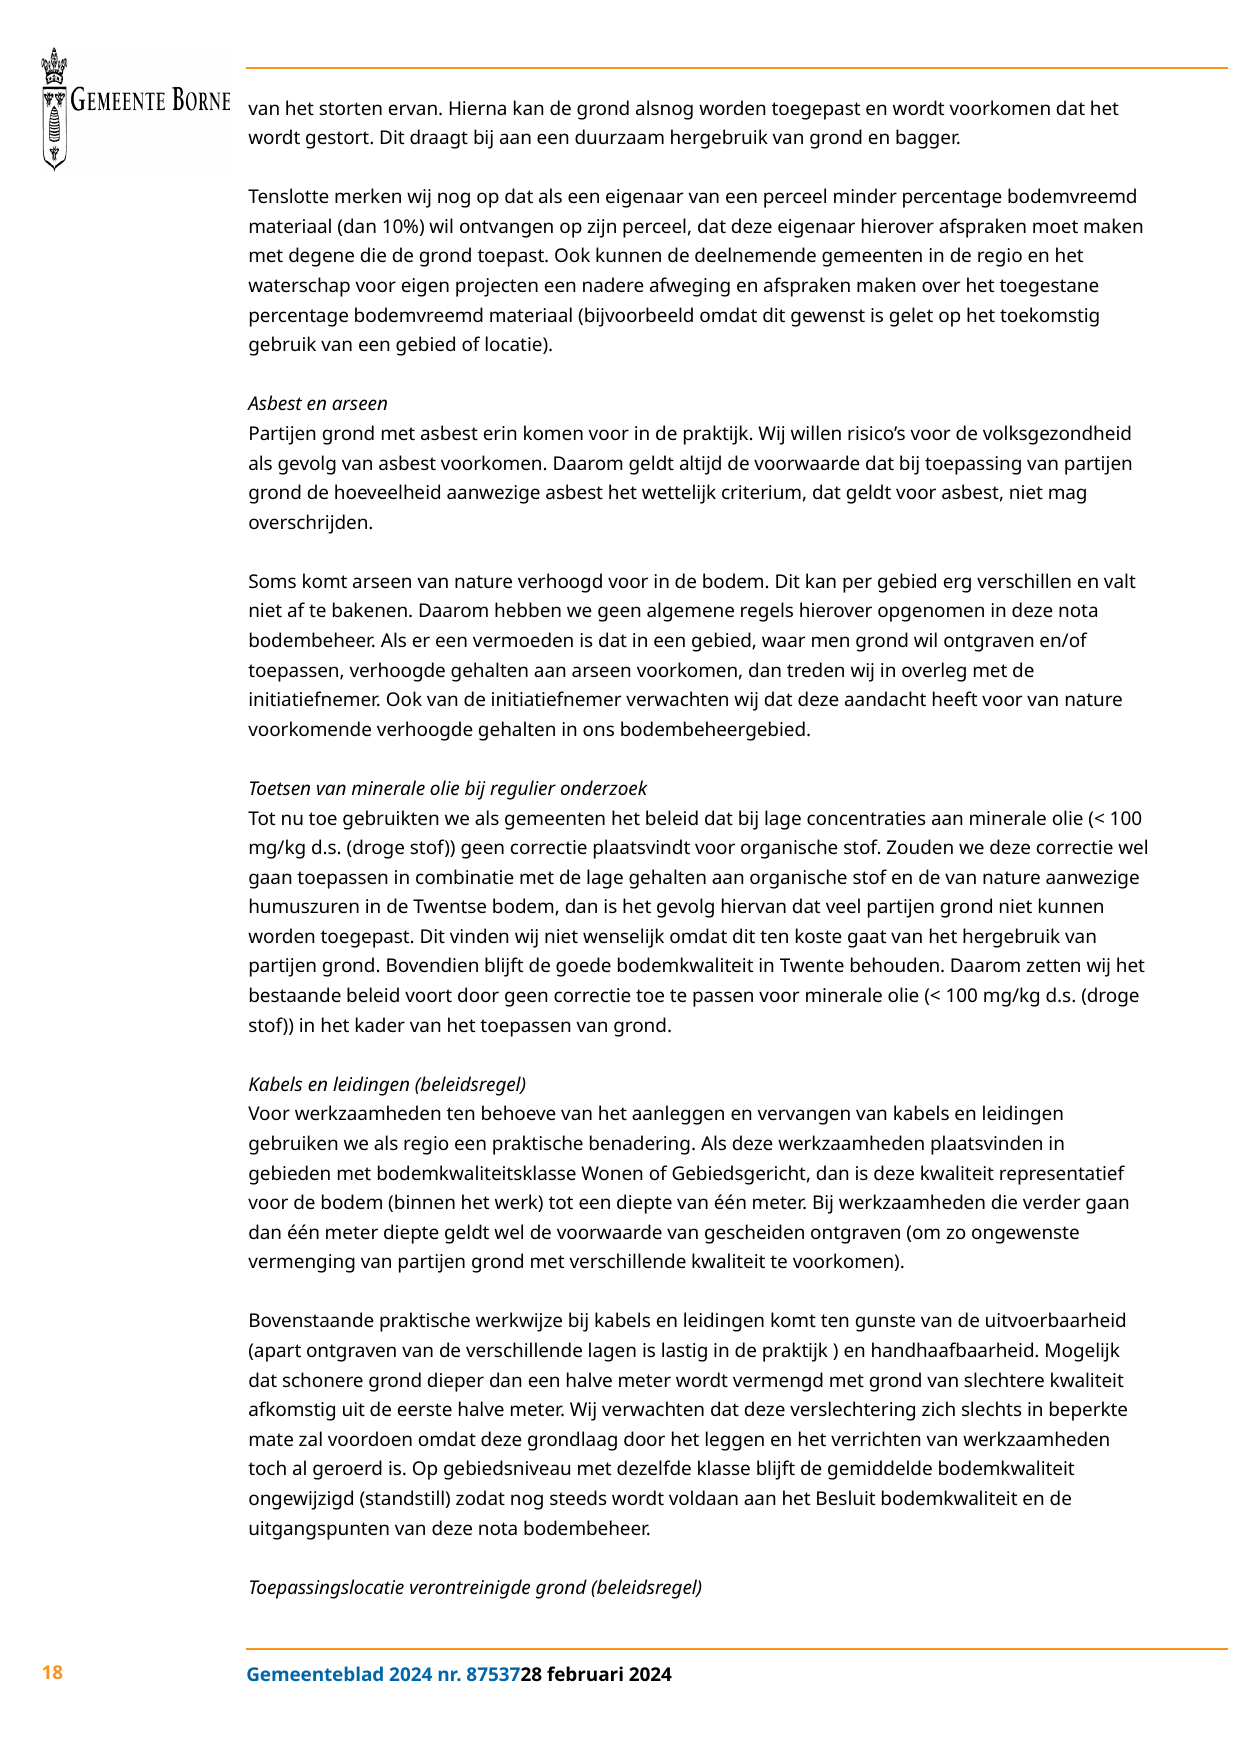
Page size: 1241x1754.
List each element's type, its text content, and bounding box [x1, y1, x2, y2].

text Kabels en leidingen (beleidsregel) [248, 1071, 1152, 1097]
text Toetsen van minerale olie bij regulier onderzoek [248, 775, 1152, 801]
text Asbest en arseen [248, 391, 1152, 416]
text Partijen grond met asbest erin komen voor in de praktijk. Wij willen risico’s voor de volksgezondheid als gevolg van asbest voorkomen. Daarom geldt altijd de voorwaarde dat bij toepassing van partijen grond de hoeveelheid aanwezige asbest het wettelijk criterium, dat geldt voor asbest, niet mag overschrijden. [248, 420, 1152, 535]
text Tenslotte merken wij nog op dat als een eigenaar van een perceel minder percentage bodemvreemd materiaal (dan 10%) wil ontvangen op zijn perceel, dat deze eigenaar hierover afspraken moet maken met degene die de grond toepast. Ook kunnen de deelnemende gemeenten in de regio en het waterschap voor eigen projecten een nadere afweging en afspraken maken over het toegestane percentage bodemvreemd materiaal (bijvoorbeeld omdat dit gewenst is gelet op het toekomstig gebruik van een gebied of locatie). [248, 183, 1152, 357]
text van het storten ervan. Hierna kan de grond alsnog worden toegepast en wordt voorkomen dat het wordt gestort. Dit draagt bij aan een duurzaam hergebruik van grond en bagger. [248, 95, 1152, 150]
text Soms komt arseen van nature verhoogd voor in de bodem. Dit kan per gebied erg verschillen en valt niet af te bakenen. Daarom hebben we geen algemene regels hierover opgenomen in deze nota bodembeheer. Als er een vermoeden is dat in een gebied, waar men grond wil ontgraven en/of toepassen, verhoogde gehalten aan arseen voorkomen, dan treden wij in overleg met de initiatiefnemer. Ook van de initiatiefnemer verwachten wij dat deze aandacht heeft voor van nature voorkomende verhoogde gehalten in ons bodembeheergebied. [248, 568, 1152, 742]
picture [41, 47, 231, 172]
text Tot nu toe gebruikten we als gemeenten het beleid dat bij lage concentraties aan minerale olie (< 100 mg/kg d.s. (droge stof)) geen correctie plaatsvindt voor organische stof. Zouden we deze correctie wel gaan toepassen in combinatie met de lage gehalten aan organische stof en de van nature aanwezige humuszuren in de Twentse bodem, dan is het gevolg hiervan dat veel partijen grond niet kunnen worden toegepast. Dit vinden wij niet wenselijk omdat dit ten koste gaat van het hergebruik van partijen grond. Bovendien blijft de goede bodemkwaliteit in Twente behouden. Daarom zetten wij het bestaande beleid voort door geen correctie toe te passen voor minerale olie (< 100 mg/kg d.s. (droge stof)) in het kader van het toepassen van grond. [248, 805, 1152, 1038]
text Voor werkzaamheden ten behoeve van het aanleggen en vervangen van kabels en leidingen gebruiken we als regio een praktische benadering. Als deze werkzaamheden plaatsvinden in gebieden met bodemkwaliteitsklasse Wonen of Gebiedsgericht, dan is deze kwaliteit representatief voor de bodem (binnen het werk) tot een diepte van één meter. Bij werkzaamheden die verder gaan dan één meter diepte geldt wel de voorwaarde van gescheiden ontgraven (om zo ongewenste vermenging van partijen grond met verschillende kwaliteit te voorkomen). [248, 1101, 1152, 1274]
text Bovenstaande praktische werkwijze bij kabels en leidingen komt ten gunste van de uitvoerbaarheid (apart ontgraven van de verschillende lagen is lastig in de praktijk ) en handhaafbaarheid. Mogelijk dat schonere grond dieper dan een halve meter wordt vermengd met grond van slechtere kwaliteit afkomstig uit de eerste halve meter. Wij verwachten dat deze verslechtering zich slechts in beperkte mate zal voordoen omdat deze grondlaag door het leggen en het verrichten van werkzaamheden toch al geroerd is. Op gebiedsniveau met dezelfde klasse blijft de gemiddelde bodemkwaliteit ongewijzigd (standstill) zodat nog steeds wordt voldaan aan het Besluit bodemkwaliteit en de uitgangspunten van deze nota bodembeheer. [248, 1308, 1152, 1541]
text Toepassingslocatie verontreinigde grond (beleidsregel) [248, 1574, 1152, 1600]
